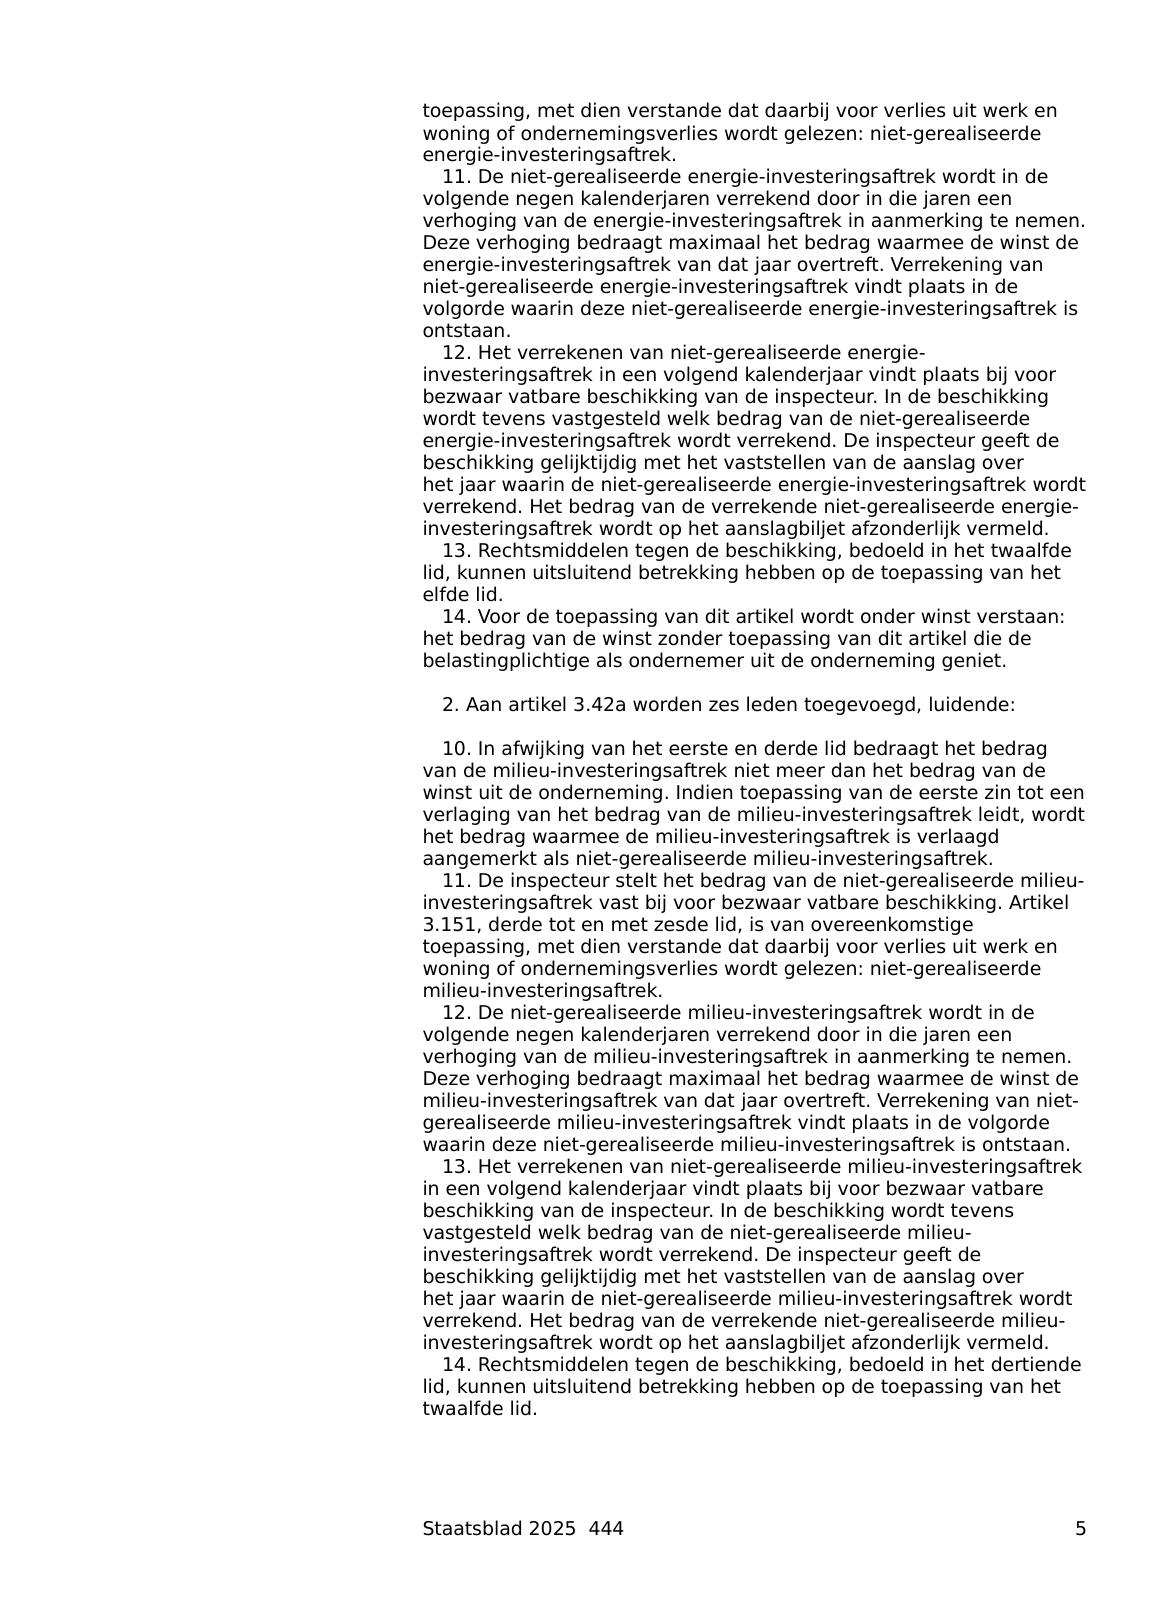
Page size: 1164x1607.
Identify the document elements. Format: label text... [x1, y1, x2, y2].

text 14. Rechtsmiddelen tegen de beschikking, bedoeld in het dertiende lid, kunnen uitsluitend betrekking hebben op de toepassing van het twaalfde lid. [422, 1354, 1087, 1419]
text 13. Het verrekenen van niet-gerealiseerde milieu-investeringsaftrek in een volgend kalenderjaar vindt plaats bij voor bezwaar vatbare beschikking van de inspecteur. In de beschikking wordt tevens vastgesteld welk bedrag van de niet-gerealiseerde milieu-investeringsaftrek wordt verrekend. De inspecteur geeft de beschikking gelijktijdig met het vaststellen van de aanslag over het jaar waarin de niet-gerealiseerde milieu-investeringsaftrek wordt verrekend. Het bedrag van de verrekende niet-gerealiseerde milieu-investeringsaftrek wordt op het aanslagbiljet afzonderlijk vermeld. [422, 1156, 1087, 1354]
text 14. Voor de toepassing van dit artikel wordt onder winst verstaan: het bedrag van de winst zonder toepassing van dit artikel die de belastingplichtige als ondernemer uit de onderneming geniet. [422, 606, 1087, 672]
text 10. In afwijking van het eerste en derde lid bedraagt het bedrag van de milieu-investeringsaftrek niet meer dan het bedrag van de winst uit de onderneming. Indien toepassing van de eerste zin tot een verlaging van het bedrag van de milieu-investeringsaftrek leidt, wordt het bedrag waarmee de milieu-investeringsaftrek is verlaagd aangemerkt als niet-gerealiseerde milieu-investeringsaftrek. [422, 738, 1087, 870]
text 12. De niet-gerealiseerde milieu-investeringsaftrek wordt in de volgende negen kalenderjaren verrekend door in die jaren een verhoging van de milieu-investeringsaftrek in aanmerking te nemen. Deze verhoging bedraagt maximaal het bedrag waarmee de winst de milieu-investeringsaftrek van dat jaar overtreft. Verrekening van niet-gerealiseerde milieu-investeringsaftrek vindt plaats in de volgorde waarin deze niet-gerealiseerde milieu-investeringsaftrek is ontstaan. [422, 1002, 1087, 1156]
text 12. Het verrekenen van niet-gerealiseerde energie-investeringsaftrek in een volgend kalenderjaar vindt plaats bij voor bezwaar vatbare beschikking van de inspecteur. In de beschikking wordt tevens vastgesteld welk bedrag van de niet-gerealiseerde energie-investeringsaftrek wordt verrekend. De inspecteur geeft de beschikking gelijktijdig met het vaststellen van de aanslag over het jaar waarin de niet-gerealiseerde energie-investeringsaftrek wordt verrekend. Het bedrag van de verrekende niet-gerealiseerde energie-investeringsaftrek wordt op het aanslagbiljet afzonderlijk vermeld. [422, 342, 1087, 540]
text 11. De niet-gerealiseerde energie-investeringsaftrek wordt in de volgende negen kalenderjaren verrekend door in die jaren een verhoging van de energie-investeringsaftrek in aanmerking te nemen. Deze verhoging bedraagt maximaal het bedrag waarmee de winst de energie-investeringsaftrek van dat jaar overtreft. Verrekening van niet-gerealiseerde energie-investeringsaftrek vindt plaats in de volgorde waarin deze niet-gerealiseerde energie-investeringsaftrek is ontstaan. [422, 166, 1087, 342]
text toepassing, met dien verstande dat daarbij voor verlies uit werk en woning of ondernemingsverlies wordt gelezen: niet-gerealiseerde energie-investeringsaftrek. [422, 100, 1087, 166]
text 2. Aan artikel 3.42a worden zes leden toegevoegd, luidende: [422, 694, 1087, 716]
text 13. Rechtsmiddelen tegen de beschikking, bedoeld in het twaalfde lid, kunnen uitsluitend betrekking hebben op de toepassing van het elfde lid. [422, 540, 1087, 606]
text 11. De inspecteur stelt het bedrag van de niet-gerealiseerde milieu-investeringsaftrek vast bij voor bezwaar vatbare beschikking. Artikel 3.151, derde tot en met zesde lid, is van overeenkomstige toepassing, met dien verstande dat daarbij voor verlies uit werk en woning of ondernemingsverlies wordt gelezen: niet-gerealiseerde milieu-investeringsaftrek. [422, 870, 1087, 1002]
